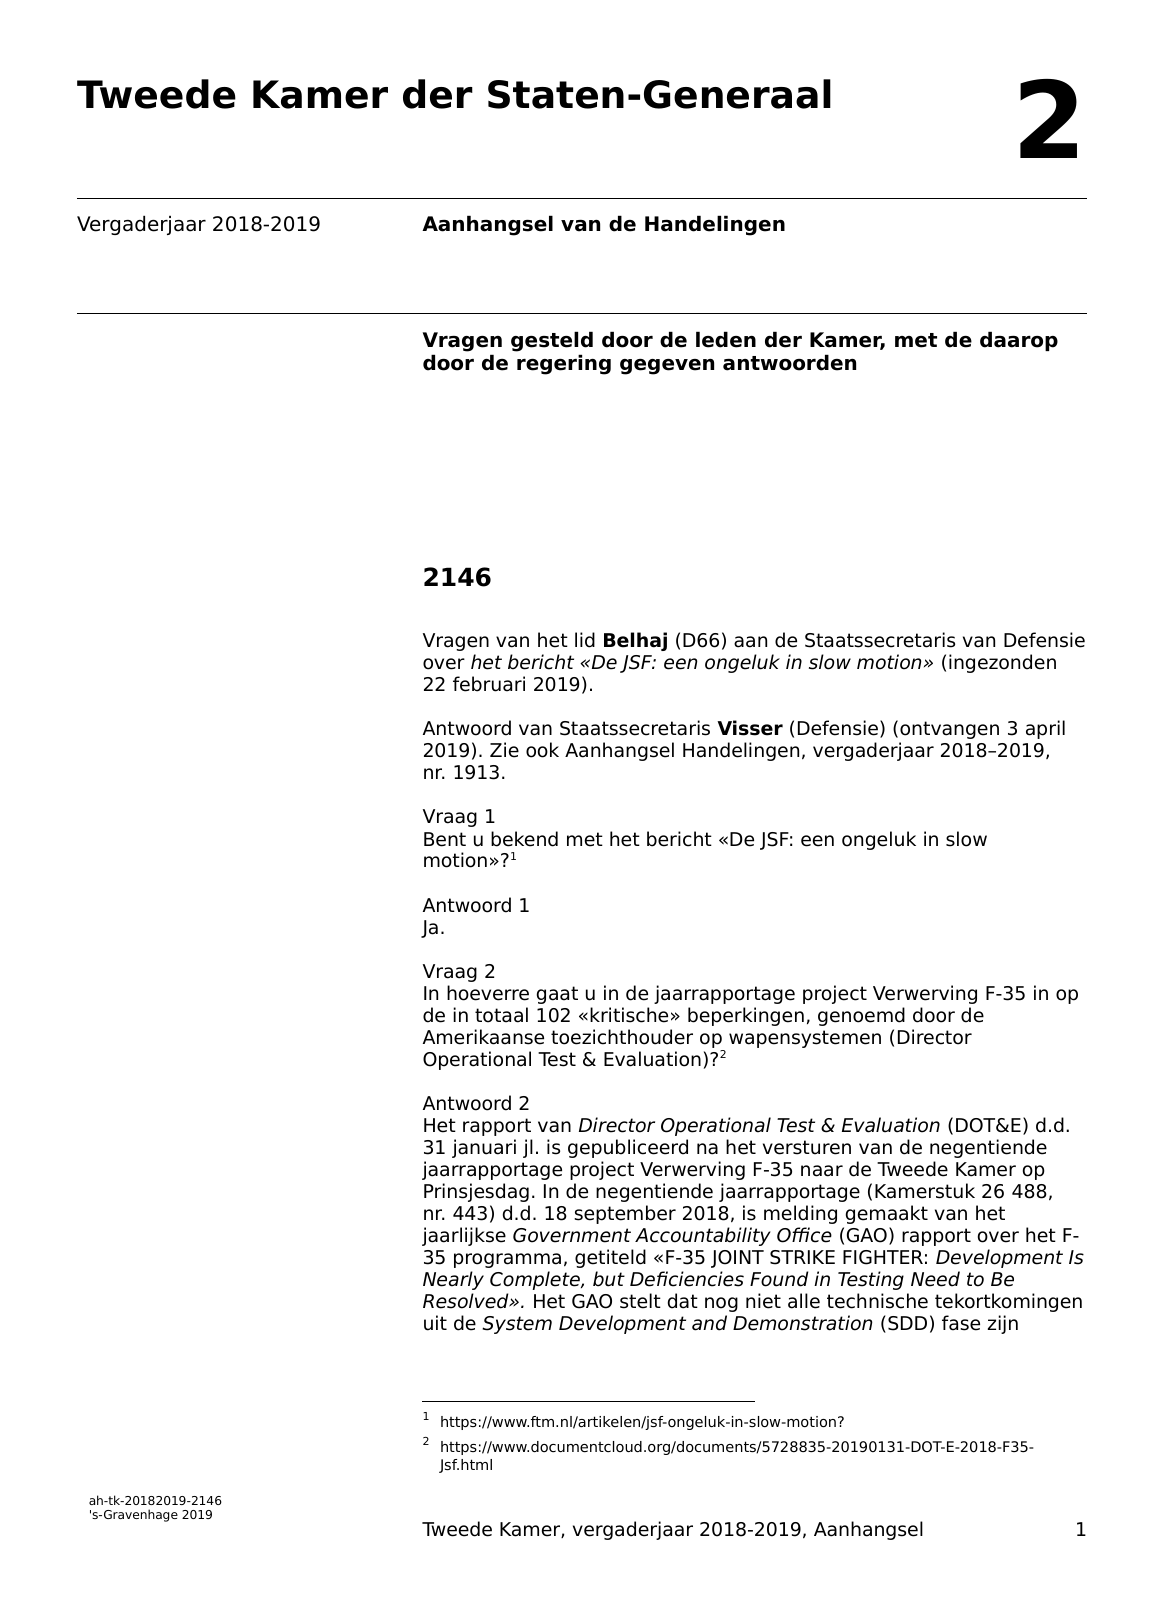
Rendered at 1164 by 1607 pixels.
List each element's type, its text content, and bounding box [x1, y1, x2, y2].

table_header 2 [886, 59, 1087, 198]
text Antwoord 2 [422, 1093, 1087, 1115]
text Vraag 2 [422, 961, 1087, 983]
table_cell [77, 314, 422, 375]
text Het rapport van Director Operational Test & Evaluation (DOT&E) d.d. 31 januari jl. is gepubliceerd na het versturen van de negentiende jaarrapportage project Verwerving F-35 naar de Tweede Kamer op Prinsjesdag. In de negentiende jaarrapportage (Kamerstuk 26 488, nr. 443) d.d. 18 september 2018, is melding gemaakt van het jaarlijkse Government Accountability Office (GAO) rapport over het F-35 programma, getiteld «F-35 JOINT STRIKE FIGHTER: Development Is Nearly Complete, but Deficiencies Found in Testing Need to Be Resolved». Het GAO stelt dat nog niet alle technische tekortkomingen uit de System Development and Demonstration (SDD) fase zijn [422, 1115, 1087, 1334]
text Vragen van het lid Belhaj (D66) aan de Staatssecretaris van Defensie over het bericht «De JSF: een ongeluk in slow motion» (ingezonden 22 februari 2019). [422, 630, 1087, 696]
text In hoeverre gaat u in de jaarrapportage project Verwerving F-35 in op de in totaal 102 «kritische» beperkingen, genoemd door de Amerikaanse toezichthouder op wapensystemen (Director Operational Test & Evaluation)? [422, 983, 1087, 1071]
table_cell Aanhangsel van de Handelingen [422, 199, 1087, 313]
text Antwoord van Staatssecretaris Visser (Defensie) (ontvangen 3 april 2019). Zie ook Aanhangsel Handelingen, vergaderjaar 2018–2019, nr. 1913. [422, 718, 1087, 784]
text ah-tk-20182019-2146 [88, 1494, 323, 1508]
table_header Tweede Kamer der Staten-Generaal [77, 59, 886, 198]
text https://www.ftm.nl/artikelen/jsf-ongeluk-in-slow-motion? [422, 1410, 1087, 1432]
text 2146 [422, 563, 1087, 592]
table_cell Vergaderjaar 2018-2019 [77, 199, 422, 313]
text 's-Gravenhage 2019 [88, 1508, 323, 1522]
text Bent u bekend met het bericht «De JSF: een ongeluk in slow motion»? [422, 828, 1087, 872]
text Ja. [422, 917, 1087, 938]
table_cell Vragen gesteld door de leden der Kamer, met de daarop door de regering gegeven antwoorden [422, 314, 1087, 375]
text https://www.documentcloud.org/documents/5728835-20190131-DOT-E-2018-F35-Jsf.html [422, 1435, 1087, 1474]
text Vraag 1 [422, 806, 1087, 828]
text Antwoord 1 [422, 894, 1087, 917]
